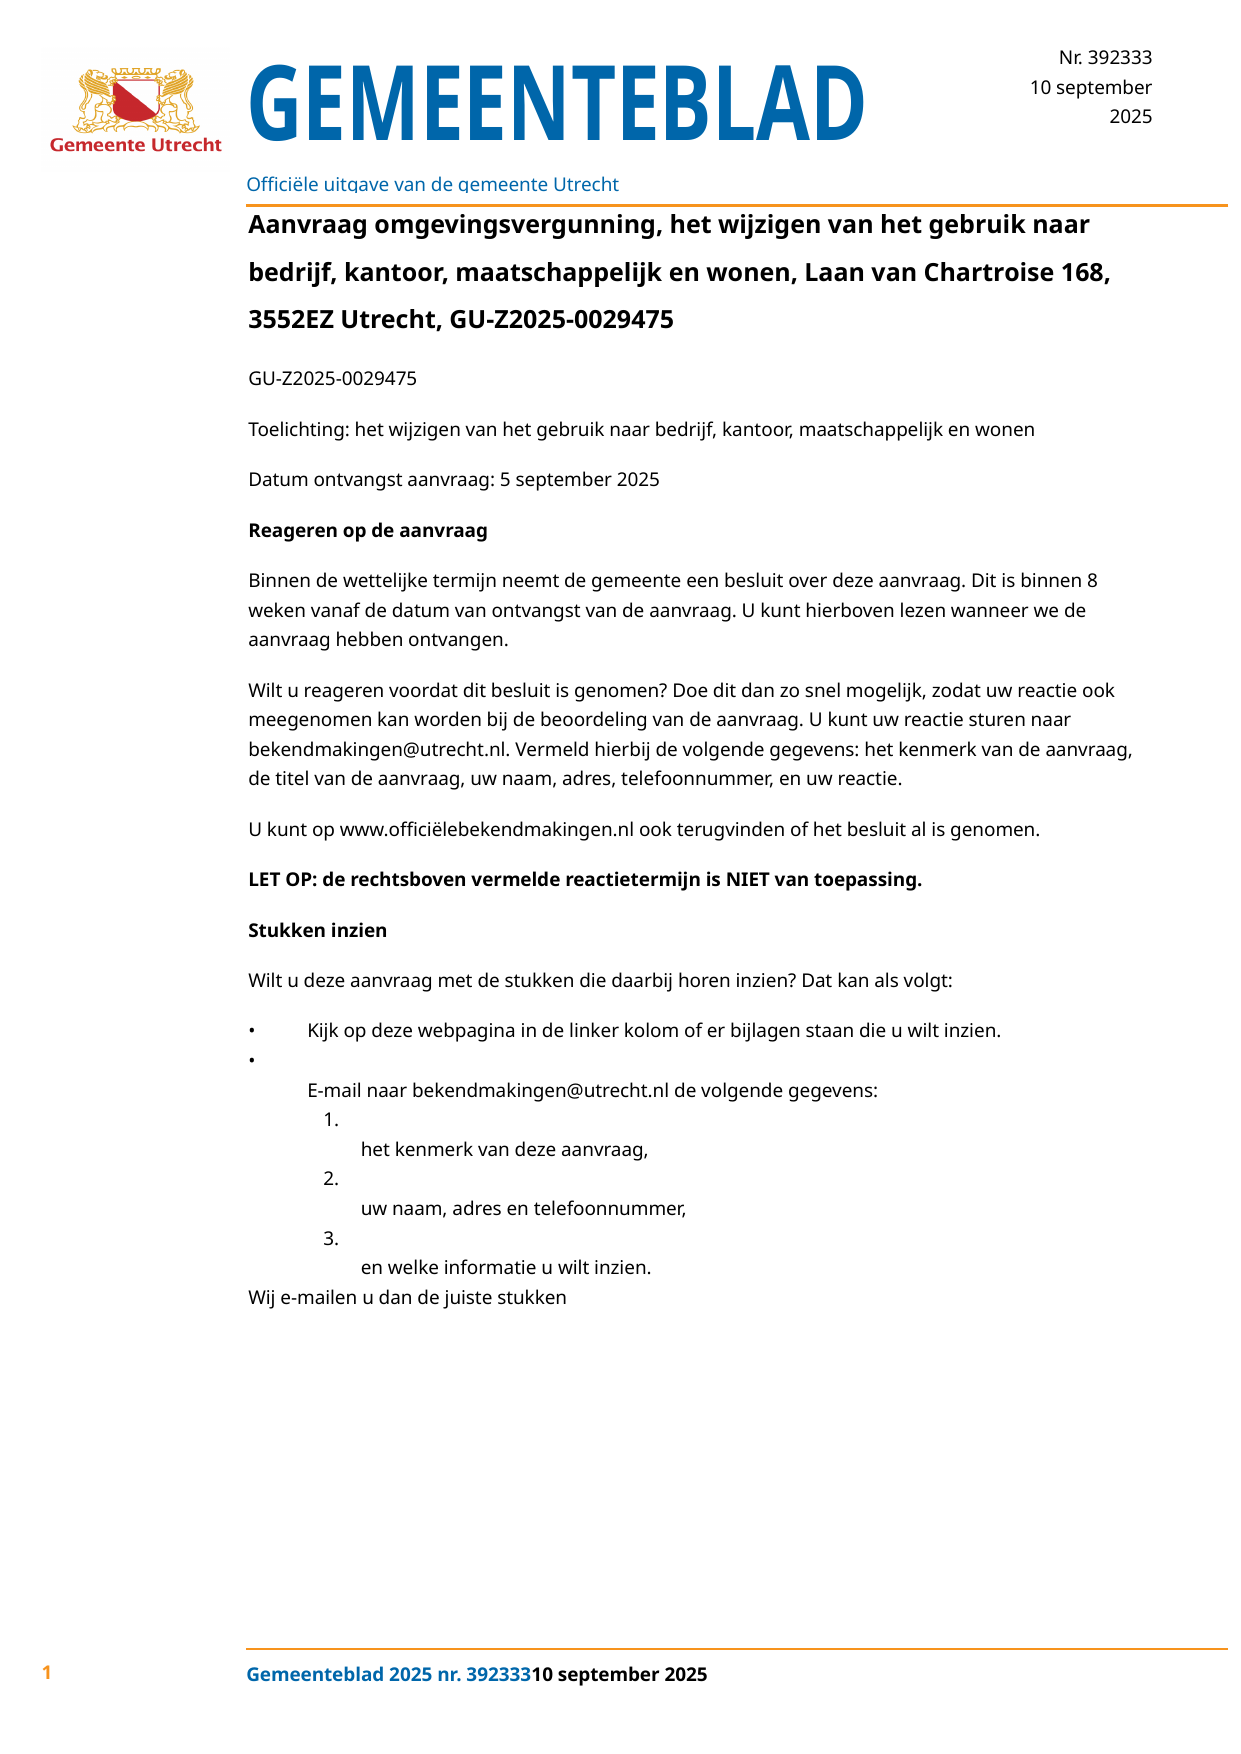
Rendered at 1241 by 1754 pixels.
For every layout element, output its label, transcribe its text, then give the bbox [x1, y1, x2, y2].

text GU-Z2025-0029475 [248, 366, 1152, 391]
text Aanvraag omgevingsvergunning, het wijzigen van het gebruik naar bedrijf, kantoor, maatschappelijk en wonen, Laan van Chartroise 168, 3552EZ Utrecht, GU-Z2025-0029475 [248, 207, 1152, 336]
text Wij e-mailen u dan de juiste stukken [248, 1284, 1152, 1309]
text Wilt u deze aanvraag met de stukken die daarbij horen inzien? Dat kan als volgt: [248, 967, 1152, 993]
list uw naam, adres en telefoonnummer, [323, 1195, 1152, 1221]
text LET OP: de rechtsboven vermelde reactietermijn is NIET van toepassing. [248, 866, 1152, 892]
text Datum ontvangst aanvraag: 5 september 2025 [248, 466, 1152, 492]
text Stukken inzien [248, 917, 1152, 942]
text Binnen de wettelijke termijn neemt de gemeente een besluit over deze aanvraag. Dit is binnen 8 weken vanaf de datum van ontvangst van de aanvraag. U kunt hierboven lezen wanneer we de aanvraag hebben ontvangen. [248, 567, 1152, 652]
list het kenmerk van deze aanvraag, [323, 1136, 1152, 1162]
text Wilt u reageren voordat dit besluit is genomen? Doe dit dan zo snel mogelijk, zodat uw reactie ook meegenomen kan worden bij de beoordeling van de aanvraag. U kunt uw reactie sturen naar bekendmakingen@utrecht.nl. Vermeld hierbij de volgende gegevens: het kenmerk van de aanvraag, de titel van de aanvraag, uw naam, adres, telefoonnummer, en uw reactie. [248, 677, 1152, 791]
list en welke informatie u wilt inzien. [323, 1254, 1152, 1280]
text Toelichting: het wijzigen van het gebruik naar bedrijf, kantoor, maatschappelijk en wonen [248, 416, 1152, 442]
text Reageren op de aanvraag [248, 517, 1152, 542]
picture [41, 47, 231, 172]
text U kunt op www.officiëlebekendmakingen.nl ook terugvinden of het besluit al is genomen. [248, 816, 1152, 842]
list E-mail naar bekendmakingen@utrecht.nl de volgende gegevens: [248, 1077, 1152, 1102]
list Kijk op deze webpagina in de linker kolom of er bijlagen staan die u wilt inzien. [248, 1018, 1152, 1043]
